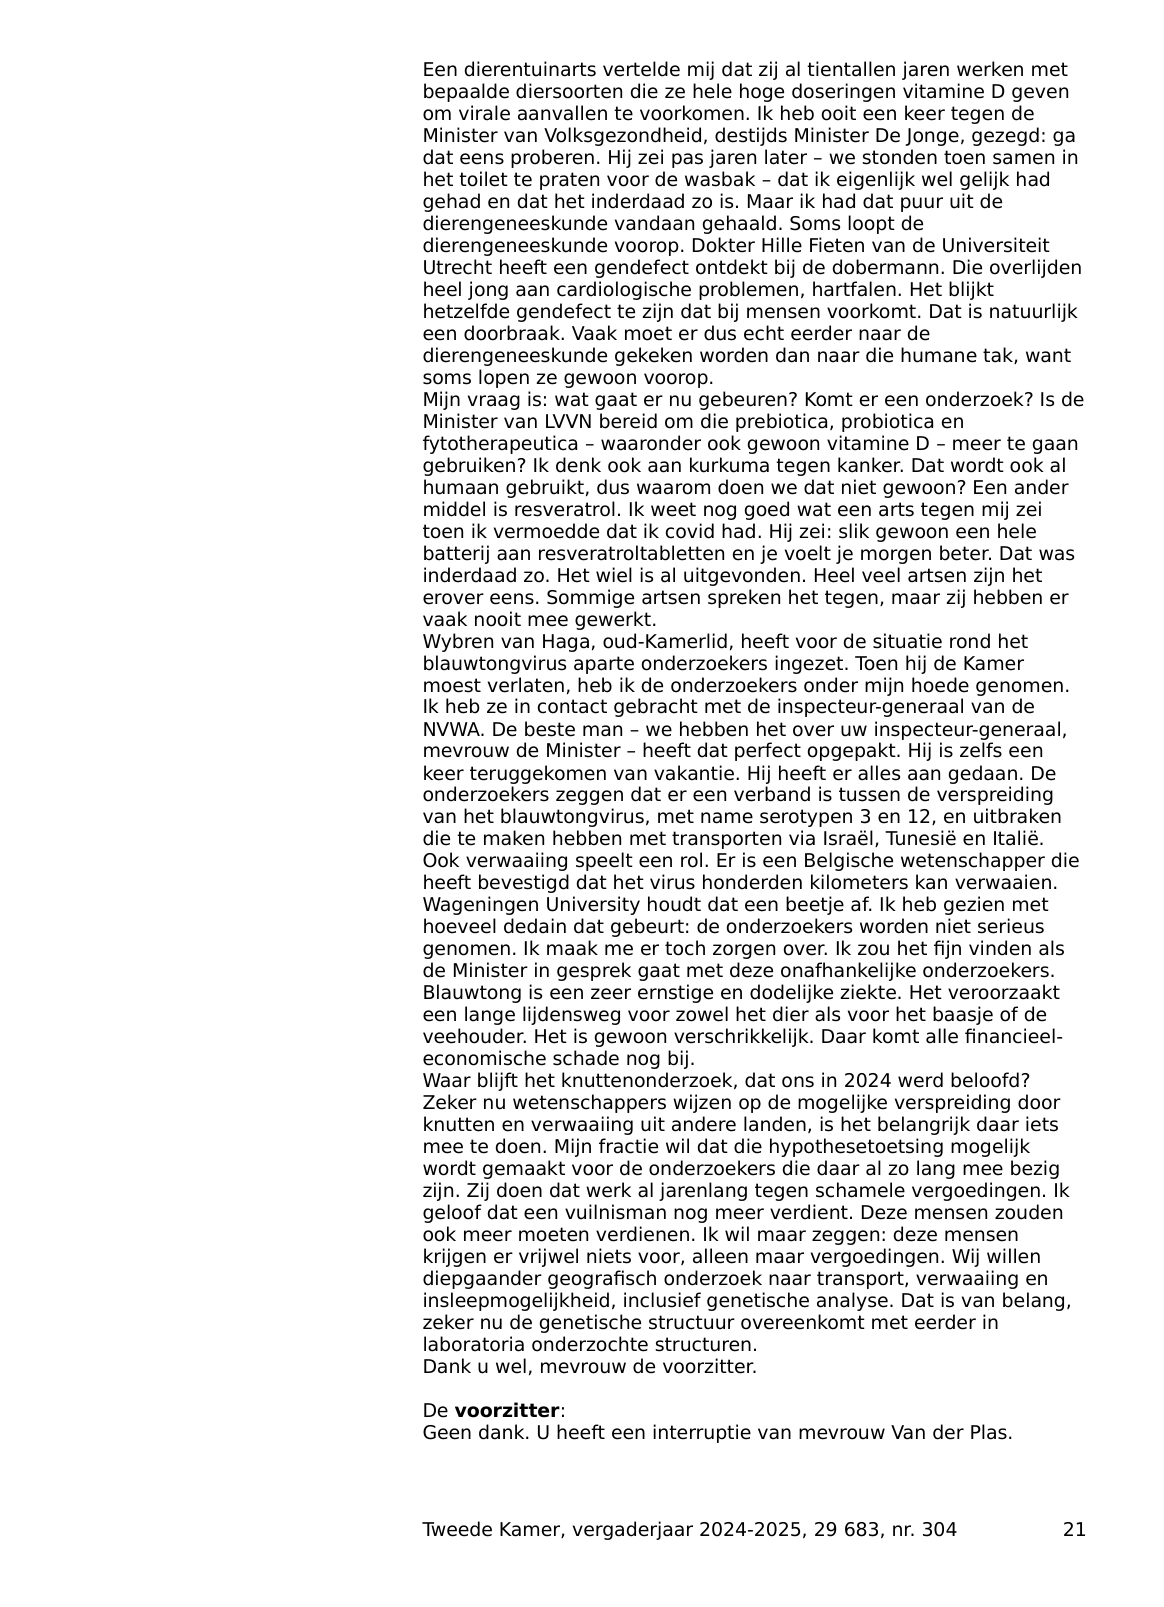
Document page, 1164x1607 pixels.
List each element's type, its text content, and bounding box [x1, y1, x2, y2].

text Een dierentuinarts vertelde mij dat zij al tientallen jaren werken met bepaalde diersoorten die ze hele hoge doseringen vitamine D geven om virale aanvallen te voorkomen. Ik heb ooit een keer tegen de Minister van Volksgezondheid, destijds Minister De Jonge, gezegd: ga dat eens proberen. Hij zei pas jaren later – we stonden toen samen in het toilet te praten voor de wasbak – dat ik eigenlijk wel gelijk had gehad en dat het inderdaad zo is. Maar ik had dat puur uit de dierengeneeskunde vandaan gehaald. Soms loopt de dierengeneeskunde voorop. Dokter Hille Fieten van de Universiteit Utrecht heeft een gendefect ontdekt bij de dobermann. Die overlijden heel jong aan cardiologische problemen, hartfalen. Het blijkt hetzelfde gendefect te zijn dat bij mensen voorkomt. Dat is natuurlijk een doorbraak. Vaak moet er dus echt eerder naar de dierengeneeskunde gekeken worden dan naar die humane tak, want soms lopen ze gewoon voorop. [422, 59, 1087, 389]
text Mijn vraag is: wat gaat er nu gebeuren? Komt er een onderzoek? Is de Minister van LVVN bereid om die prebiotica, probiotica en fytotherapeutica – waaronder ook gewoon vitamine D – meer te gaan gebruiken? Ik denk ook aan kurkuma tegen kanker. Dat wordt ook al humaan gebruikt, dus waarom doen we dat niet gewoon? Een ander middel is resveratrol. Ik weet nog goed wat een arts tegen mij zei toen ik vermoedde dat ik covid had. Hij zei: slik gewoon een hele batterij aan resveratroltabletten en je voelt je morgen beter. Dat was inderdaad zo. Het wiel is al uitgevonden. Heel veel artsen zijn het erover eens. Sommige artsen spreken het tegen, maar zij hebben er vaak nooit mee gewerkt. [422, 389, 1087, 631]
text Dank u wel, mevrouw de voorzitter. [422, 1356, 1087, 1378]
text Geen dank. U heeft een interruptie van mevrouw Van der Plas. [422, 1422, 1087, 1444]
text Wybren van Haga, oud-Kamerlid, heeft voor de situatie rond het blauwtongvirus aparte onderzoekers ingezet. Toen hij de Kamer moest verlaten, heb ik de onderzoekers onder mijn hoede genomen. Ik heb ze in contact gebracht met de inspecteur-generaal van de NVWA. De beste man – we hebben het over uw inspecteur-generaal, mevrouw de Minister – heeft dat perfect opgepakt. Hij is zelfs een keer teruggekomen van vakantie. Hij heeft er alles aan gedaan. De onderzoekers zeggen dat er een verband is tussen de verspreiding van het blauwtongvirus, met name serotypen 3 en 12, en uitbraken die te maken hebben met transporten via Israël, Tunesië en Italië. [422, 631, 1087, 850]
text Ook verwaaiing speelt een rol. Er is een Belgische wetenschapper die heeft bevestigd dat het virus honderden kilometers kan verwaaien. Wageningen University houdt dat een beetje af. Ik heb gezien met hoeveel dedain dat gebeurt: de onderzoekers worden niet serieus genomen. Ik maak me er toch zorgen over. Ik zou het fijn vinden als de Minister in gesprek gaat met deze onafhankelijke onderzoekers. Blauwtong is een zeer ernstige en dodelijke ziekte. Het veroorzaakt een lange lijdensweg voor zowel het dier als voor het baasje of de veehouder. Het is gewoon verschrikkelijk. Daar komt alle financieel-economische schade nog bij. [422, 850, 1087, 1070]
text De voorzitter: [422, 1400, 1087, 1422]
text Waar blijft het knuttenonderzoek, dat ons in 2024 werd beloofd? Zeker nu wetenschappers wijzen op de mogelijke verspreiding door knutten en verwaaiing uit andere landen, is het belangrijk daar iets mee te doen. Mijn fractie wil dat die hypothesetoetsing mogelijk wordt gemaakt voor de onderzoekers die daar al zo lang mee bezig zijn. Zij doen dat werk al jarenlang tegen schamele vergoedingen. Ik geloof dat een vuilnisman nog meer verdient. Deze mensen zouden ook meer moeten verdienen. Ik wil maar zeggen: deze mensen krijgen er vrijwel niets voor, alleen maar vergoedingen. Wij willen diepgaander geografisch onderzoek naar transport, verwaaiing en insleepmogelijkheid, inclusief genetische analyse. Dat is van belang, zeker nu de genetische structuur overeenkomt met eerder in laboratoria onderzochte structuren. [422, 1070, 1087, 1356]
